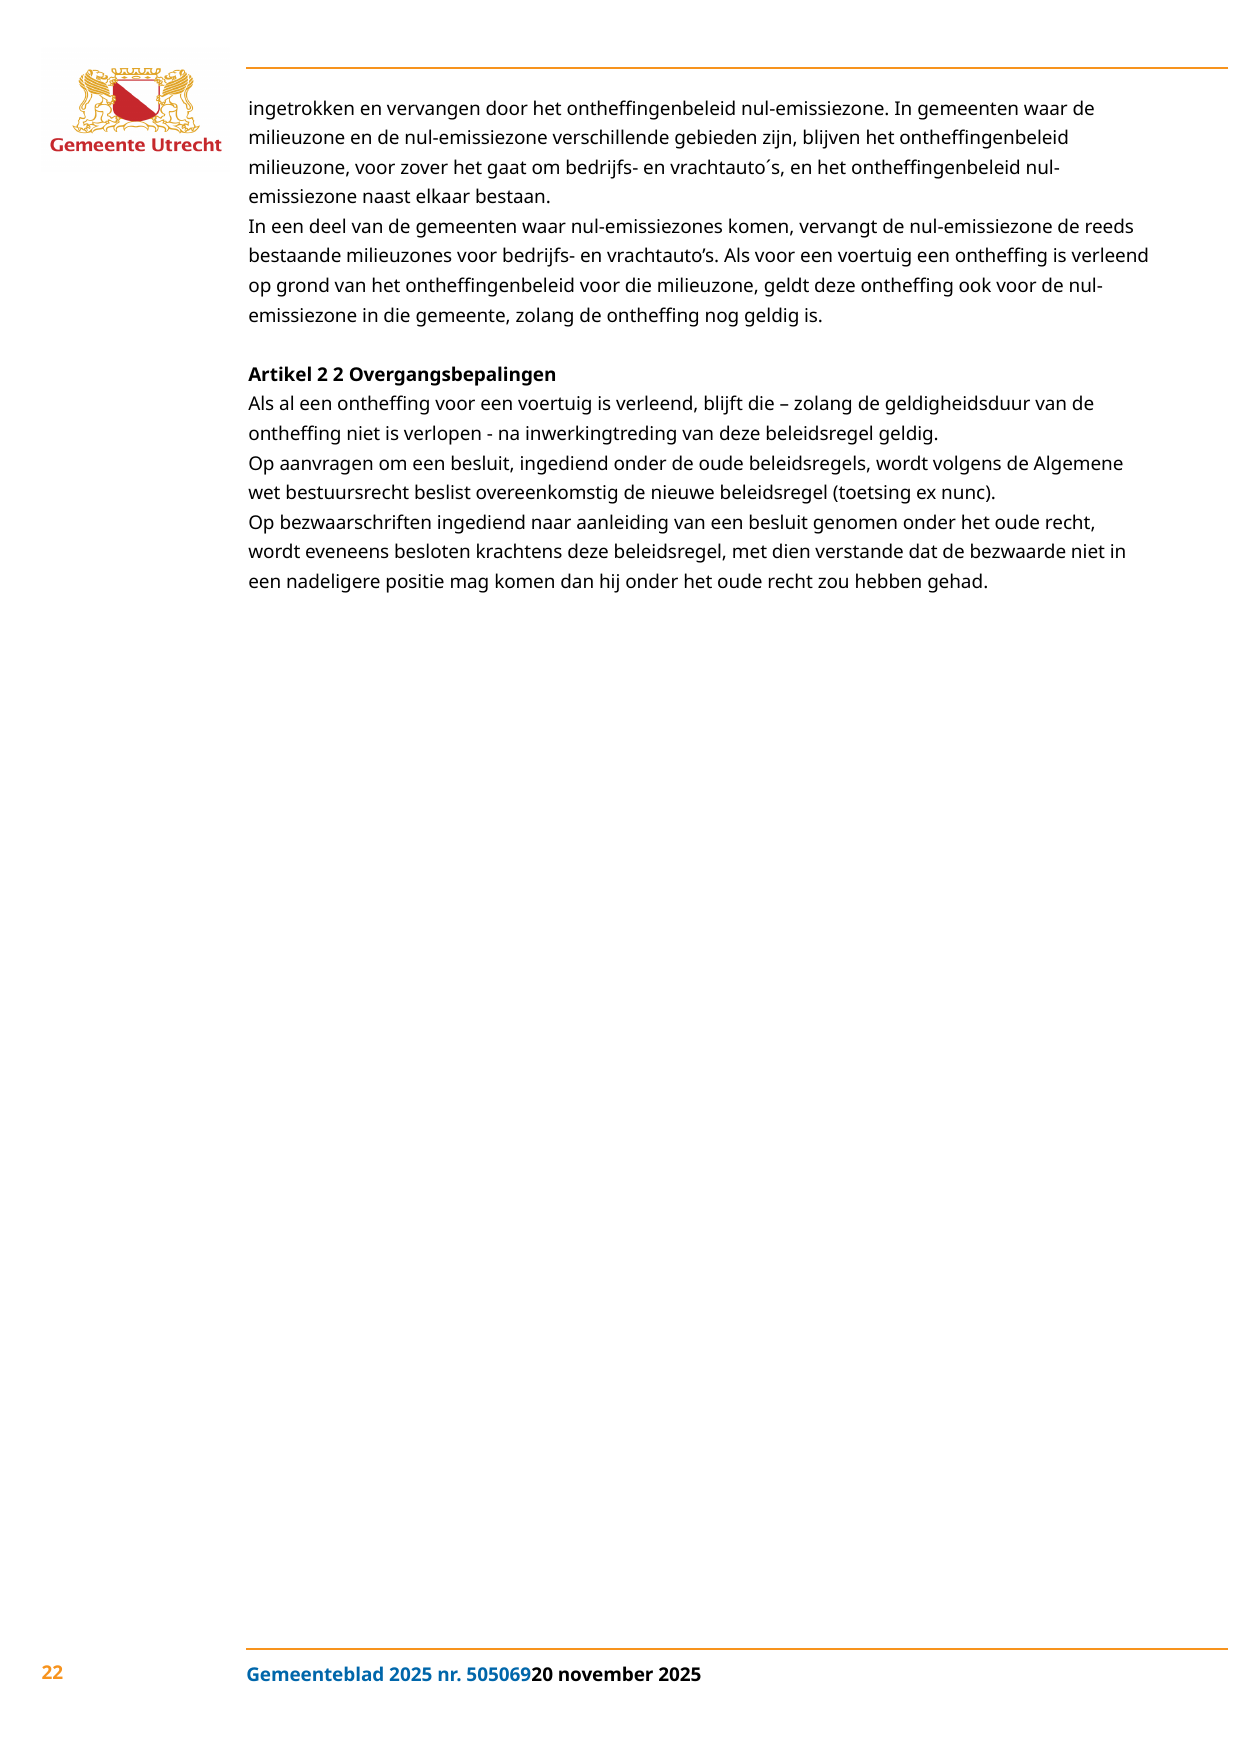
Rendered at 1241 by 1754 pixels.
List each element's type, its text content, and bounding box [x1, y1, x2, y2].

text Op bezwaarschriften ingediend naar aanleiding van een besluit genomen onder het oude recht, wordt eveneens besloten krachtens deze beleidsregel, met dien verstande dat de bezwaarde niet in een nadeligere positie mag komen dan hij onder het oude recht zou hebben gehad. [248, 509, 1152, 594]
picture [41, 47, 231, 172]
text Op aanvragen om een besluit, ingediend onder de oude beleidsregels, wordt volgens de Algemene wet bestuursrecht beslist overeenkomstig de nieuwe beleidsregel (toetsing ex nunc). [248, 450, 1152, 505]
text Als al een ontheffing voor een voertuig is verleend, blijft die – zolang de geldigheidsduur van de ontheffing niet is verlopen - na inwerkingtreding van deze beleidsregel geldig. [248, 391, 1152, 446]
text In een deel van de gemeenten waar nul-emissiezones komen, vervangt de nul-emissiezone de reeds bestaande milieuzones voor bedrijfs- en vrachtauto’s. Als voor een voertuig een ontheffing is verleend op grond van het ontheffingenbeleid voor die milieuzone, geldt deze ontheffing ook voor de nul-emissiezone in die gemeente, zolang de ontheffing nog geldig is. [248, 213, 1152, 328]
text ingetrokken en vervangen door het ontheffingenbeleid nul-emissiezone. In gemeenten waar de milieuzone en de nul-emissiezone verschillende gebieden zijn, blijven het ontheffingenbeleid milieuzone, voor zover het gaat om bedrijfs- en vrachtauto´s, en het ontheffingenbeleid nul-emissiezone naast elkaar bestaan. [248, 95, 1152, 209]
text Artikel 2 2 Overgangsbepalingen [248, 361, 1152, 387]
